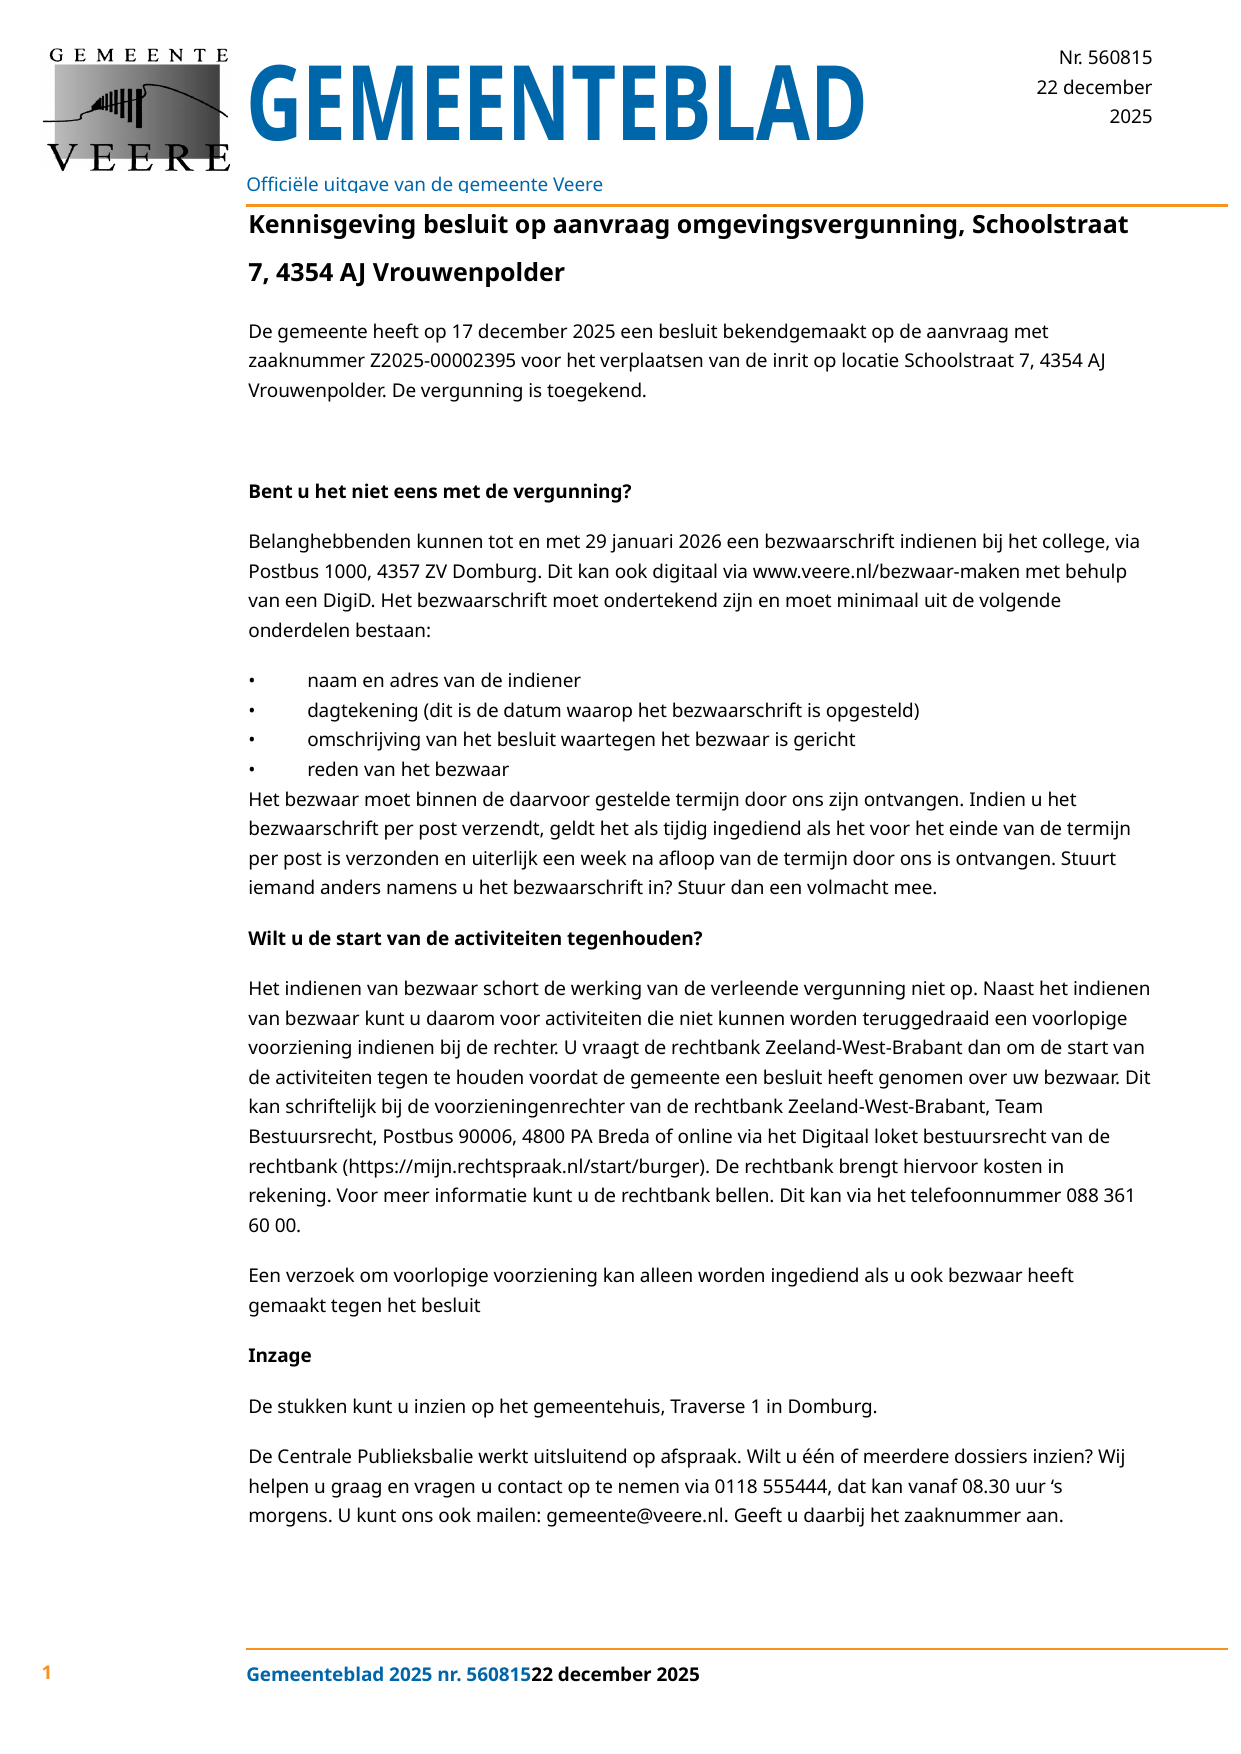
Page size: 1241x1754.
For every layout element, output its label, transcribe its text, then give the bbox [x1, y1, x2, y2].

picture [41, 47, 231, 172]
text Het indienen van bezwaar schort de werking van de verleende vergunning niet op. Naast het indienen van bezwaar kunt u daarom voor activiteiten die niet kunnen worden teruggedraaid een voorlopige voorziening indienen bij de rechter. U vraagt de rechtbank Zeeland-West-Brabant dan om de start van de activiteiten tegen te houden voordat de gemeente een besluit heeft genomen over uw bezwaar. Dit kan schriftelijk bij de voorzieningenrechter van de rechtbank Zeeland-West-Brabant, Team Bestuursrecht, Postbus 90006, 4800 PA Breda of online via het Digitaal loket bestuursrecht van de rechtbank (https://mijn.rechtspraak.nl/start/burger). De rechtbank brengt hiervoor kosten in rekening. Voor meer informatie kunt u de rechtbank bellen. Dit kan via het telefoonnummer 088 361 60 00. [248, 975, 1152, 1238]
text Een verzoek om voorlopige voorziening kan alleen worden ingediend als u ook bezwaar heeft gemaakt tegen het besluit [248, 1262, 1152, 1318]
text Het bezwaar moet binnen de daarvoor gestelde termijn door ons zijn ontvangen. Indien u het bezwaarschrift per post verzendt, geldt het als tijdig ingediend als het voor het einde van de termijn per post is verzonden en uiterlijk een week na afloop van de termijn door ons is ontvangen. Stuurt iemand anders namens u het bezwaarschrift in? Stuur dan een volmacht mee. [248, 786, 1152, 900]
list naam en adres van de indiener [248, 667, 1152, 693]
text Kennisgeving besluit op aanvraag omgevingsvergunning, Schoolstraat 7, 4354 AJ Vrouwenpolder [248, 207, 1152, 288]
text Inzage [248, 1342, 1152, 1368]
list reden van het bezwaar [248, 756, 1152, 782]
text De Centrale Publieksbalie werkt uitsluitend op afspraak. Wilt u één of meerdere dossiers inzien? Wij helpen u graag en vragen u contact op te nemen via 0118 555444, dat kan vanaf 08.30 uur ‘s morgens. U kunt ons ook mailen: gemeente@veere.nl. Geeft u daarbij het zaaknummer aan. [248, 1443, 1152, 1528]
list dagtekening (dit is de datum waarop het bezwaarschrift is opgesteld) [248, 697, 1152, 723]
text De gemeente heeft op 17 december 2025 een besluit bekendgemaakt op de aanvraag met zaaknummer Z2025-00002395 voor het verplaatsen van de inrit op locatie Schoolstraat 7, 4354 AJ Vrouwenpolder. De vergunning is toegekend. [248, 318, 1152, 403]
text Wilt u de start van de activiteiten tegenhouden? [248, 925, 1152, 951]
text Belanghebbenden kunnen tot en met 29 januari 2026 een bezwaarschrift indienen bij het college, via Postbus 1000, 4357 ZV Domburg. Dit kan ook digitaal via www.veere.nl/bezwaar-maken met behulp van een DigiD. Het bezwaarschrift moet ondertekend zijn en moet minimaal uit de volgende onderdelen bestaan: [248, 528, 1152, 643]
text De stukken kunt u inzien op het gemeentehuis, Traverse 1 in Domburg. [248, 1393, 1152, 1419]
text Bent u het niet eens met de vergunning? [248, 478, 1152, 504]
list omschrijving van het besluit waartegen het bezwaar is gericht [248, 727, 1152, 752]
